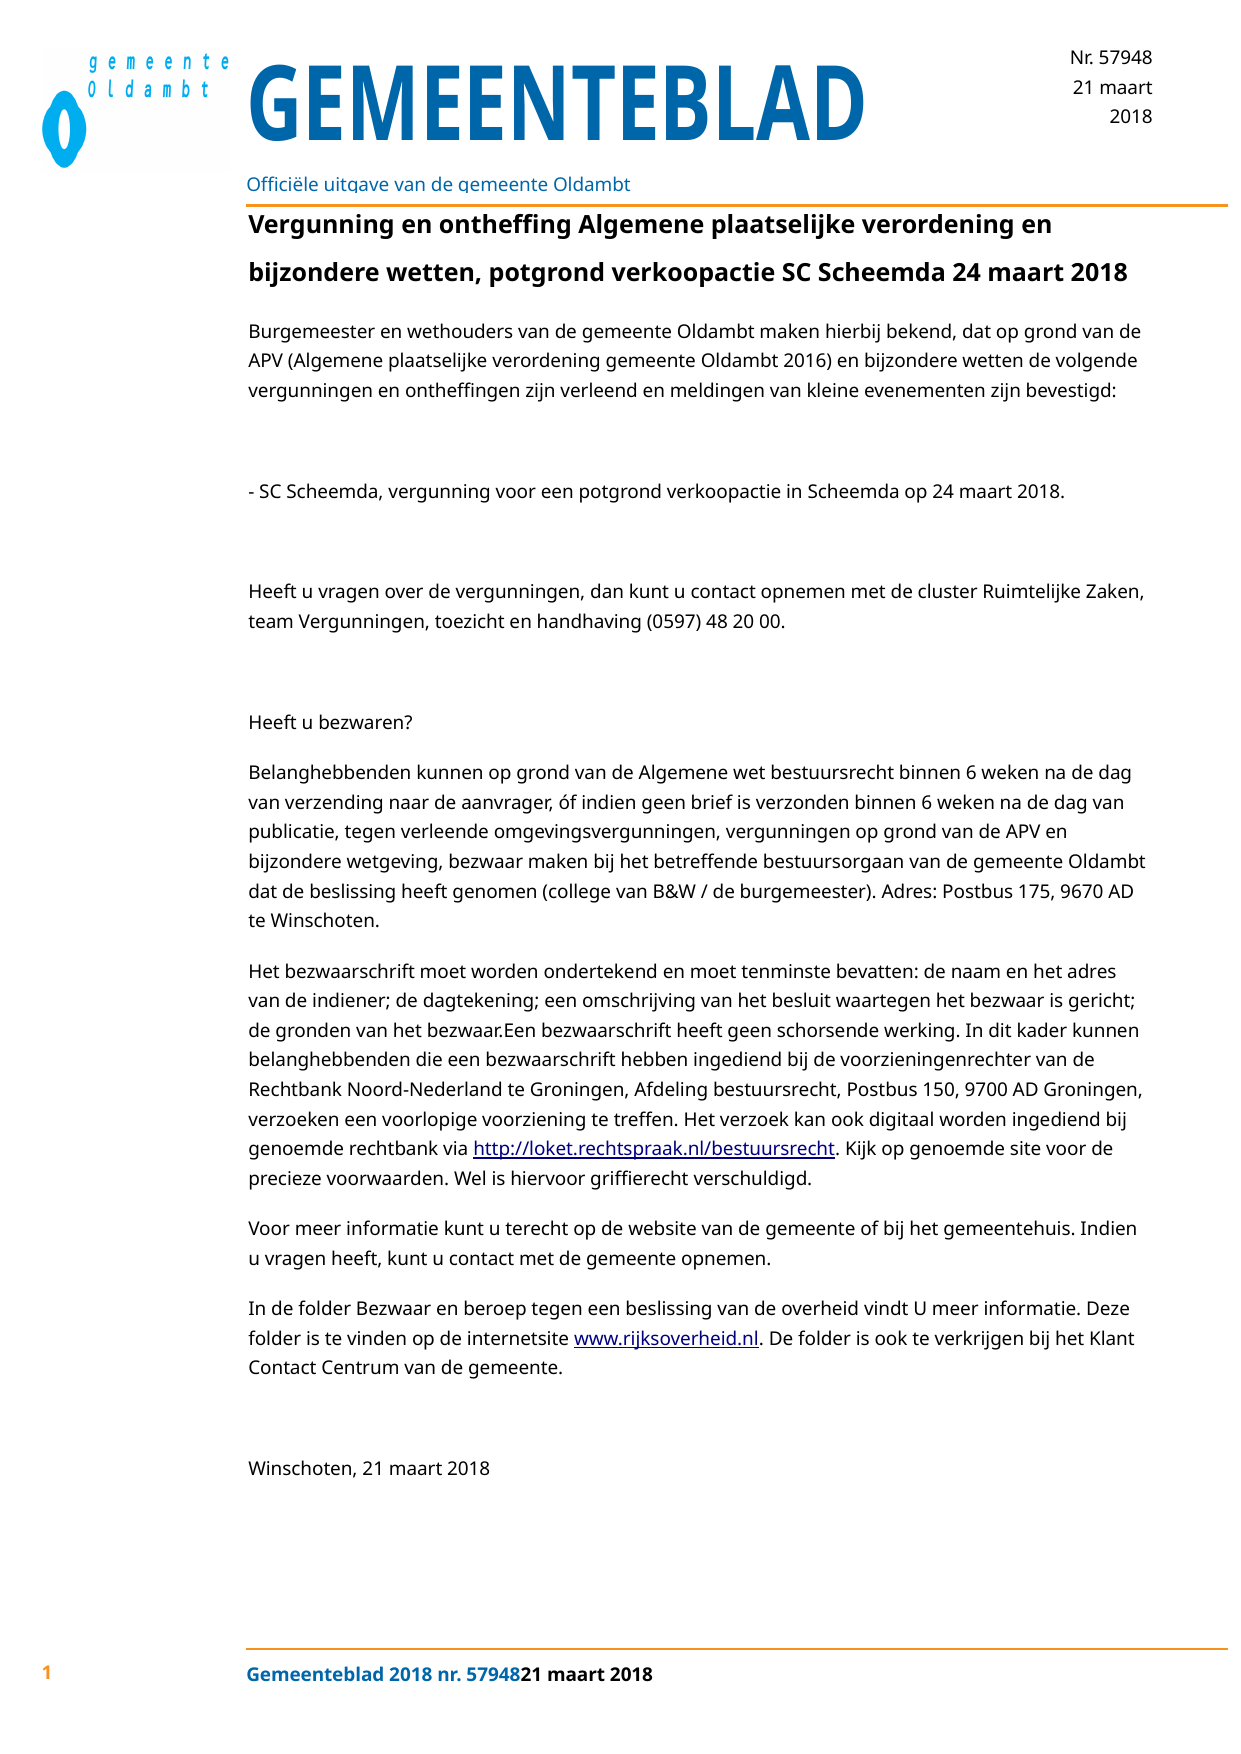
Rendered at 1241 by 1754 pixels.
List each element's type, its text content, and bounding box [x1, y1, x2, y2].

text Belanghebbenden kunnen op grond van de Algemene wet bestuursrecht binnen 6 weken na de dag van verzending naar de aanvrager, óf indien geen brief is verzonden binnen 6 weken na de dag van publicatie, tegen verleende omgevingsvergunningen, vergunningen op grond van de APV en bijzondere wetgeving, bezwaar maken bij het betreffende bestuursorgaan van de gemeente Oldambt dat de beslissing heeft genomen (college van B&W / de burgemeester). Adres: Postbus 175, 9670 AD te Winschoten. [248, 759, 1152, 933]
text Winschoten, 21 maart 2018 [248, 1455, 1152, 1481]
text Burgemeester en wethouders van de gemeente Oldambt maken hierbij bekend, dat op grond van de APV (Algemene plaatselijke verordening gemeente Oldambt 2016) en bijzondere wetten de volgende vergunningen en ontheffingen zijn verleend en meldingen van kleine evenementen zijn bevestigd: [248, 318, 1152, 403]
text In de folder Bezwaar en beroep tegen een beslissing van de overheid vindt U meer informatie. Deze folder is te vinden op de internetsite www.rijksoverheid.nl. De folder is ook te verkrijgen bij het Klant Contact Centrum van de gemeente. [248, 1295, 1152, 1380]
picture [41, 47, 231, 172]
text Heeft u bezwaren? [248, 709, 1152, 735]
text Heeft u vragen over de vergunningen, dan kunt u contact opnemen met de cluster Ruimtelijke Zaken, team Vergunningen, toezicht en handhaving (0597) 48 20 00. [248, 579, 1152, 634]
text Voor meer informatie kunt u terecht op de website van de gemeente of bij het gemeentehuis. Indien u vragen heeft, kunt u contact met de gemeente opnemen. [248, 1215, 1152, 1271]
text - SC Scheemda, vergunning voor een potgrond verkoopactie in Scheemda op 24 maart 2018. [248, 478, 1152, 504]
text Vergunning en ontheffing Algemene plaatselijke verordening en bijzondere wetten, potgrond verkoopactie SC Scheemda 24 maart 2018 [248, 207, 1152, 288]
text Het bezwaarschrift moet worden ondertekend en moet tenminste bevatten: de naam en het adres van de indiener; de dagtekening; een omschrijving van het besluit waartegen het bezwaar is gericht; de gronden van het bezwaar.Een bezwaarschrift heeft geen schorsende werking. In dit kader kunnen belanghebbenden die een bezwaarschrift hebben ingediend bij de voorzieningenrechter van de Rechtbank Noord-Nederland te Groningen, Afdeling bestuursrecht, Postbus 150, 9700 AD Groningen, verzoeken een voorlopige voorziening te treffen. Het verzoek kan ook digitaal worden ingediend bij genoemde rechtbank via http://loket.rechtspraak.nl/bestuursrecht. Kijk op genoemde site voor de precieze voorwaarden. Wel is hiervoor griffierecht verschuldigd. [248, 958, 1152, 1191]
